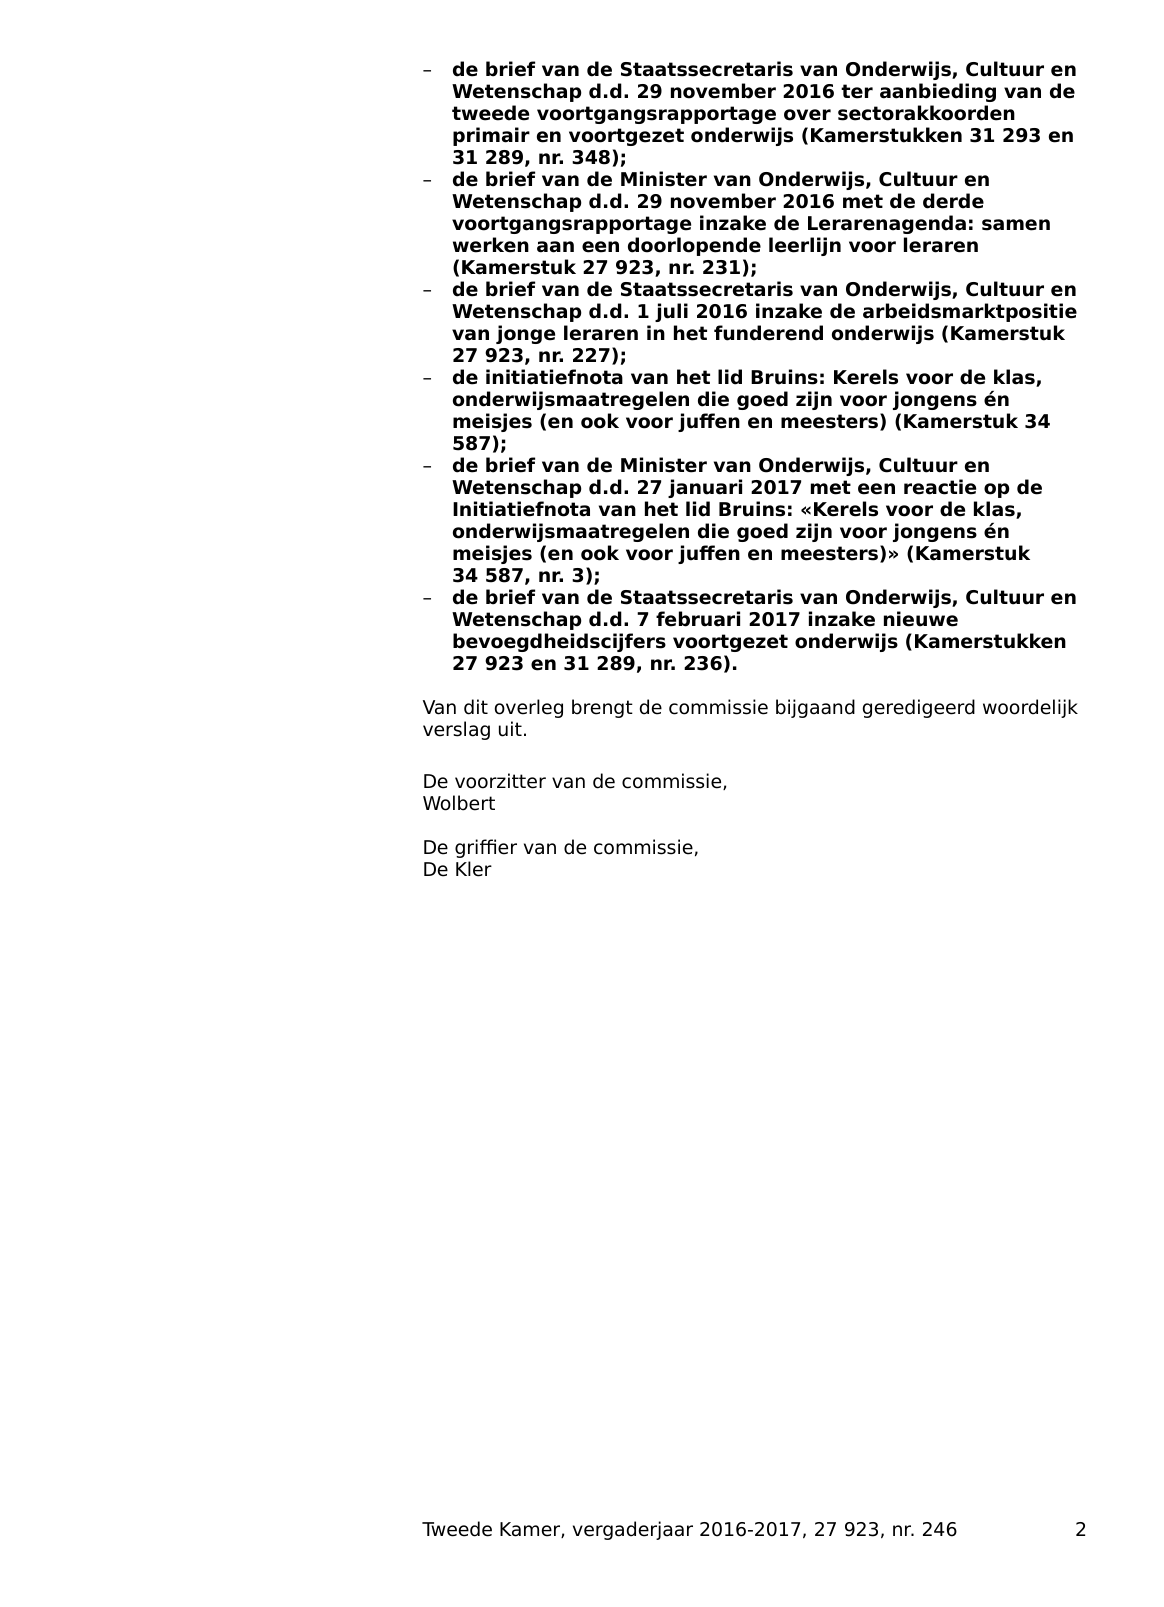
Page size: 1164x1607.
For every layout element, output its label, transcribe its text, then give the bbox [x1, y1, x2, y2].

text De voorzitter van de commissie, Wolbert [422, 771, 1087, 814]
text – de initiatiefnota van het lid Bruins: Kerels voor de klas, onderwijsmaatregelen die goed zijn voor jongens én meisjes (en ook voor juffen en meesters) (Kamerstuk 34 587); [422, 367, 1087, 455]
text – de brief van de Staatssecretaris van Onderwijs, Cultuur en Wetenschap d.d. 29 november 2016 ter aanbieding van de tweede voortgangsrapportage over sectorakkoorden primair en voortgezet onderwijs (Kamerstukken 31 293 en 31 289, nr. 348); [422, 59, 1087, 169]
text – de brief van de Staatssecretaris van Onderwijs, Cultuur en Wetenschap d.d. 1 juli 2016 inzake de arbeidsmarktpositie van jonge leraren in het funderend onderwijs (Kamerstuk 27 923, nr. 227); [422, 279, 1087, 367]
text – de brief van de Minister van Onderwijs, Cultuur en Wetenschap d.d. 27 januari 2017 met een reactie op de Initiatiefnota van het lid Bruins: «Kerels voor de klas, onderwijsmaatregelen die goed zijn voor jongens én meisjes (en ook voor juffen en meesters)» (Kamerstuk 34 587, nr. 3); [422, 455, 1087, 587]
text Van dit overleg brengt de commissie bijgaand geredigeerd woordelijk verslag uit. [422, 697, 1087, 741]
text – de brief van de Staatssecretaris van Onderwijs, Cultuur en Wetenschap d.d. 7 februari 2017 inzake nieuwe bevoegdheidscijfers voortgezet onderwijs (Kamerstukken 27 923 en 31 289, nr. 236). [422, 587, 1087, 674]
text De griffier van de commissie, De Kler [422, 837, 1087, 881]
text – de brief van de Minister van Onderwijs, Cultuur en Wetenschap d.d. 29 november 2016 met de derde voortgangsrapportage inzake de Lerarenagenda: samen werken aan een doorlopende leerlijn voor leraren (Kamerstuk 27 923, nr. 231); [422, 169, 1087, 279]
